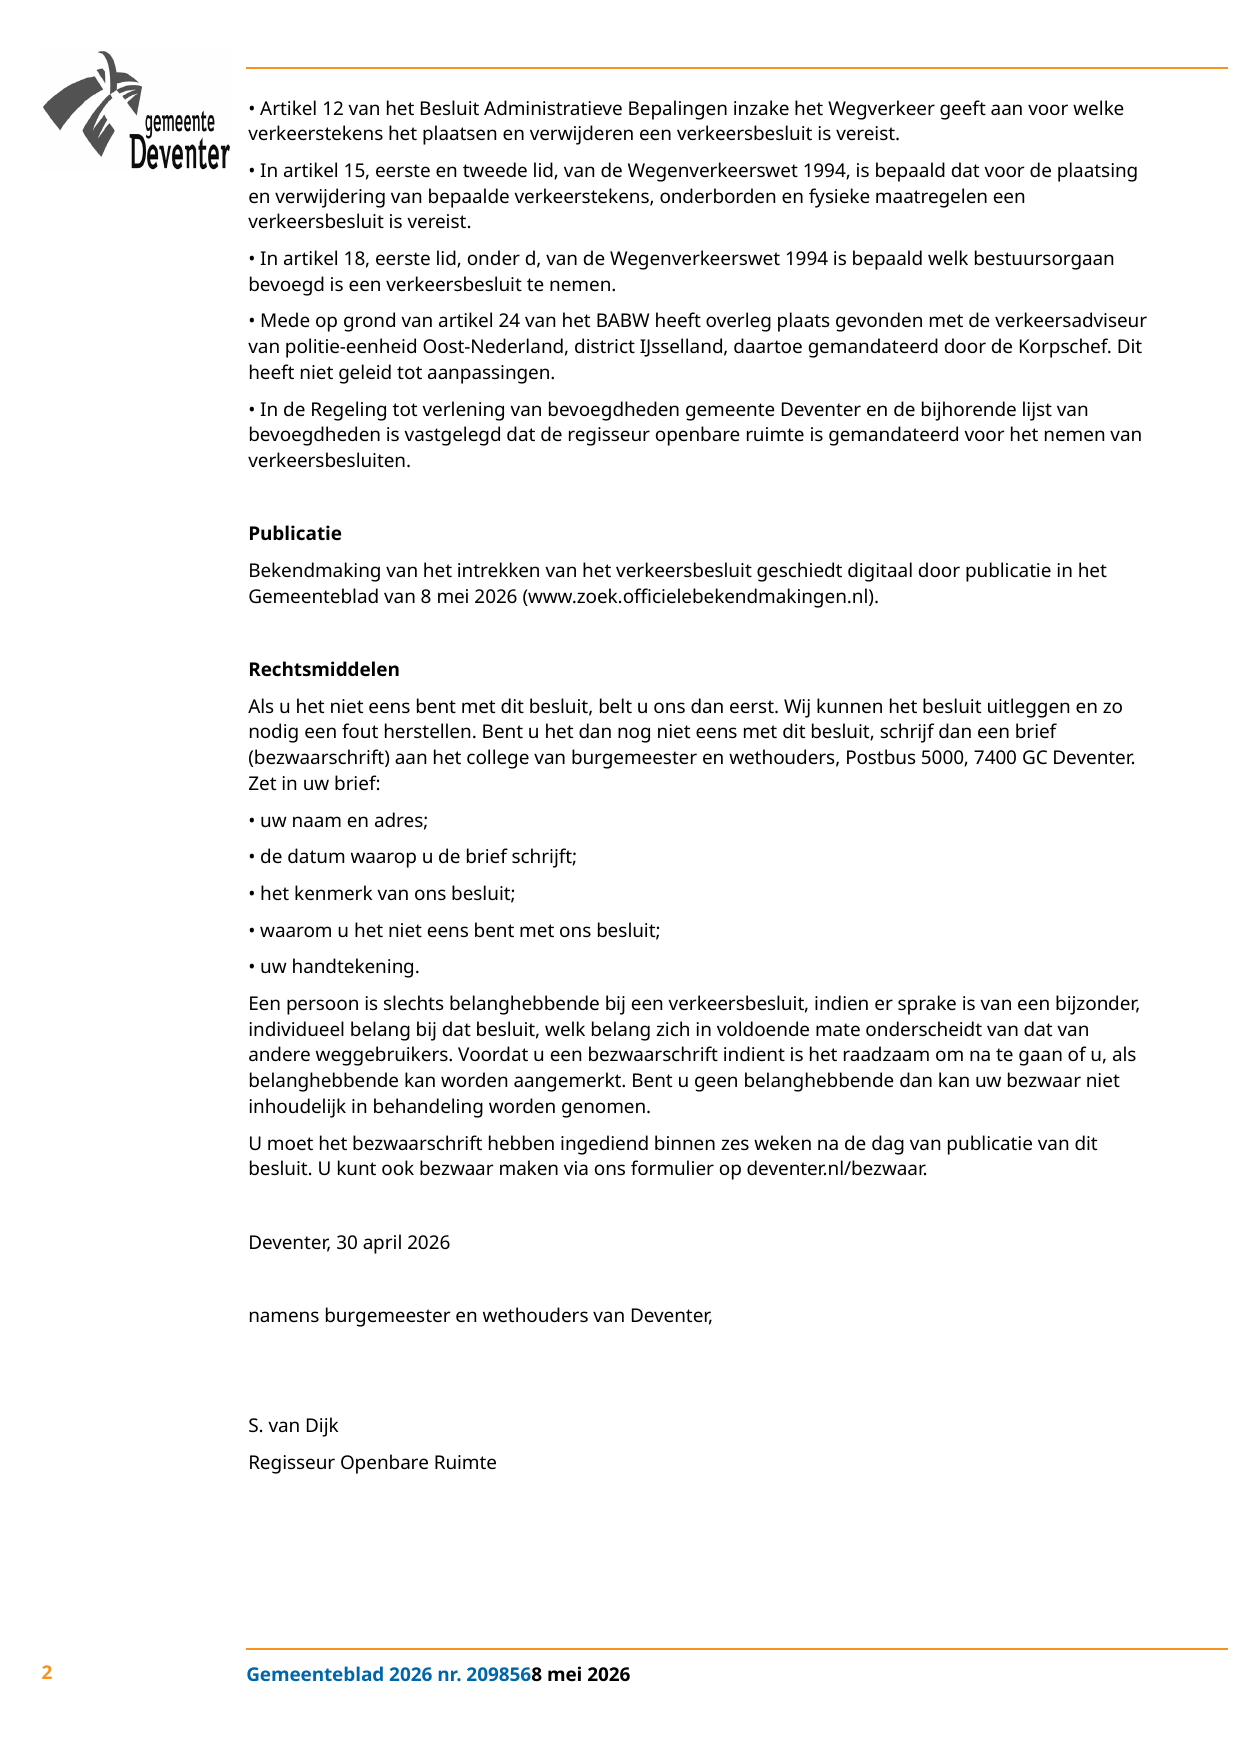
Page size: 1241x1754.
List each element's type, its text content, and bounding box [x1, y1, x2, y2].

picture [41, 47, 231, 172]
text U moet het bezwaarschrift hebben ingediend binnen zes weken na de dag van publicatie van dit besluit. U kunt ook bezwaar maken via ons formulier op deventer.nl/bezwaar. [248, 1130, 1152, 1181]
text • Mede op grond van artikel 24 van het BABW heeft overleg plaats gevonden met de verkeersadviseur van politie-eenheid Oost-Nederland, district IJsselland, daartoe gemandateerd door de Korpschef. Dit heeft niet geleid tot aanpassingen. [248, 308, 1152, 385]
text • In artikel 18, eerste lid, onder d, van de Wegenverkeerswet 1994 is bepaald welk bestuursorgaan bevoegd is een verkeersbesluit te nemen. [248, 245, 1152, 297]
text namens burgemeester en wethouders van Deventer, [248, 1302, 1152, 1328]
text • uw naam en adres; [248, 807, 1152, 833]
text Een persoon is slechts belanghebbende bij een verkeersbesluit, indien er sprake is van een bijzonder, individueel belang bij dat besluit, welk belang zich in voldoende mate onderscheidt van dat van andere weggebruikers. Voordat u een bezwaarschrift indient is het raadzaam om na te gaan of u, als belanghebbende kan worden aangemerkt. Bent u geen belanghebbende dan kan uw bezwaar niet inhoudelijk in behandeling worden genomen. [248, 990, 1152, 1119]
text • Artikel 12 van het Besluit Administratieve Bepalingen inzake het Wegverkeer geeft aan voor welke verkeerstekens het plaatsen en verwijderen een verkeersbesluit is vereist. [248, 95, 1152, 146]
text Als u het niet eens bent met dit besluit, belt u ons dan eerst. Wij kunnen het besluit uitleggen en zo nodig een fout herstellen. Bent u het dan nog niet eens met dit besluit, schrijf dan een brief (bezwaarschrift) aan het college van burgemeester en wethouders, Postbus 5000, 7400 GC Deventer. Zet in uw brief: [248, 693, 1152, 796]
text • de datum waarop u de brief schrijft; [248, 843, 1152, 869]
text • waarom u het niet eens bent met ons besluit; [248, 917, 1152, 943]
text S. van Dijk [248, 1412, 1152, 1438]
text Publicatie [248, 521, 1152, 546]
text • In artikel 15, eerste en tweede lid, van de Wegenverkeerswet 1994, is bepaald dat voor de plaatsing en verwijdering van bepaalde verkeerstekens, onderborden en fysieke maatregelen een verkeersbesluit is vereist. [248, 157, 1152, 234]
text • uw handtekening. [248, 953, 1152, 979]
text Bekendmaking van het intrekken van het verkeersbesluit geschiedt digitaal door publicatie in het Gemeenteblad van 8 mei 2026 (www.zoek.officielebekendmakingen.nl). [248, 557, 1152, 609]
text Deventer, 30 april 2026 [248, 1229, 1152, 1254]
text Regisseur Openbare Ruimte [248, 1449, 1152, 1474]
text • In de Regeling tot verlening van bevoegdheden gemeente Deventer en de bijhorende lijst van bevoegdheden is vastgelegd dat de regisseur openbare ruimte is gemandateerd voor het nemen van verkeersbesluiten. [248, 396, 1152, 473]
text • het kenmerk van ons besluit; [248, 880, 1152, 906]
text Rechtsmiddelen [248, 656, 1152, 682]
